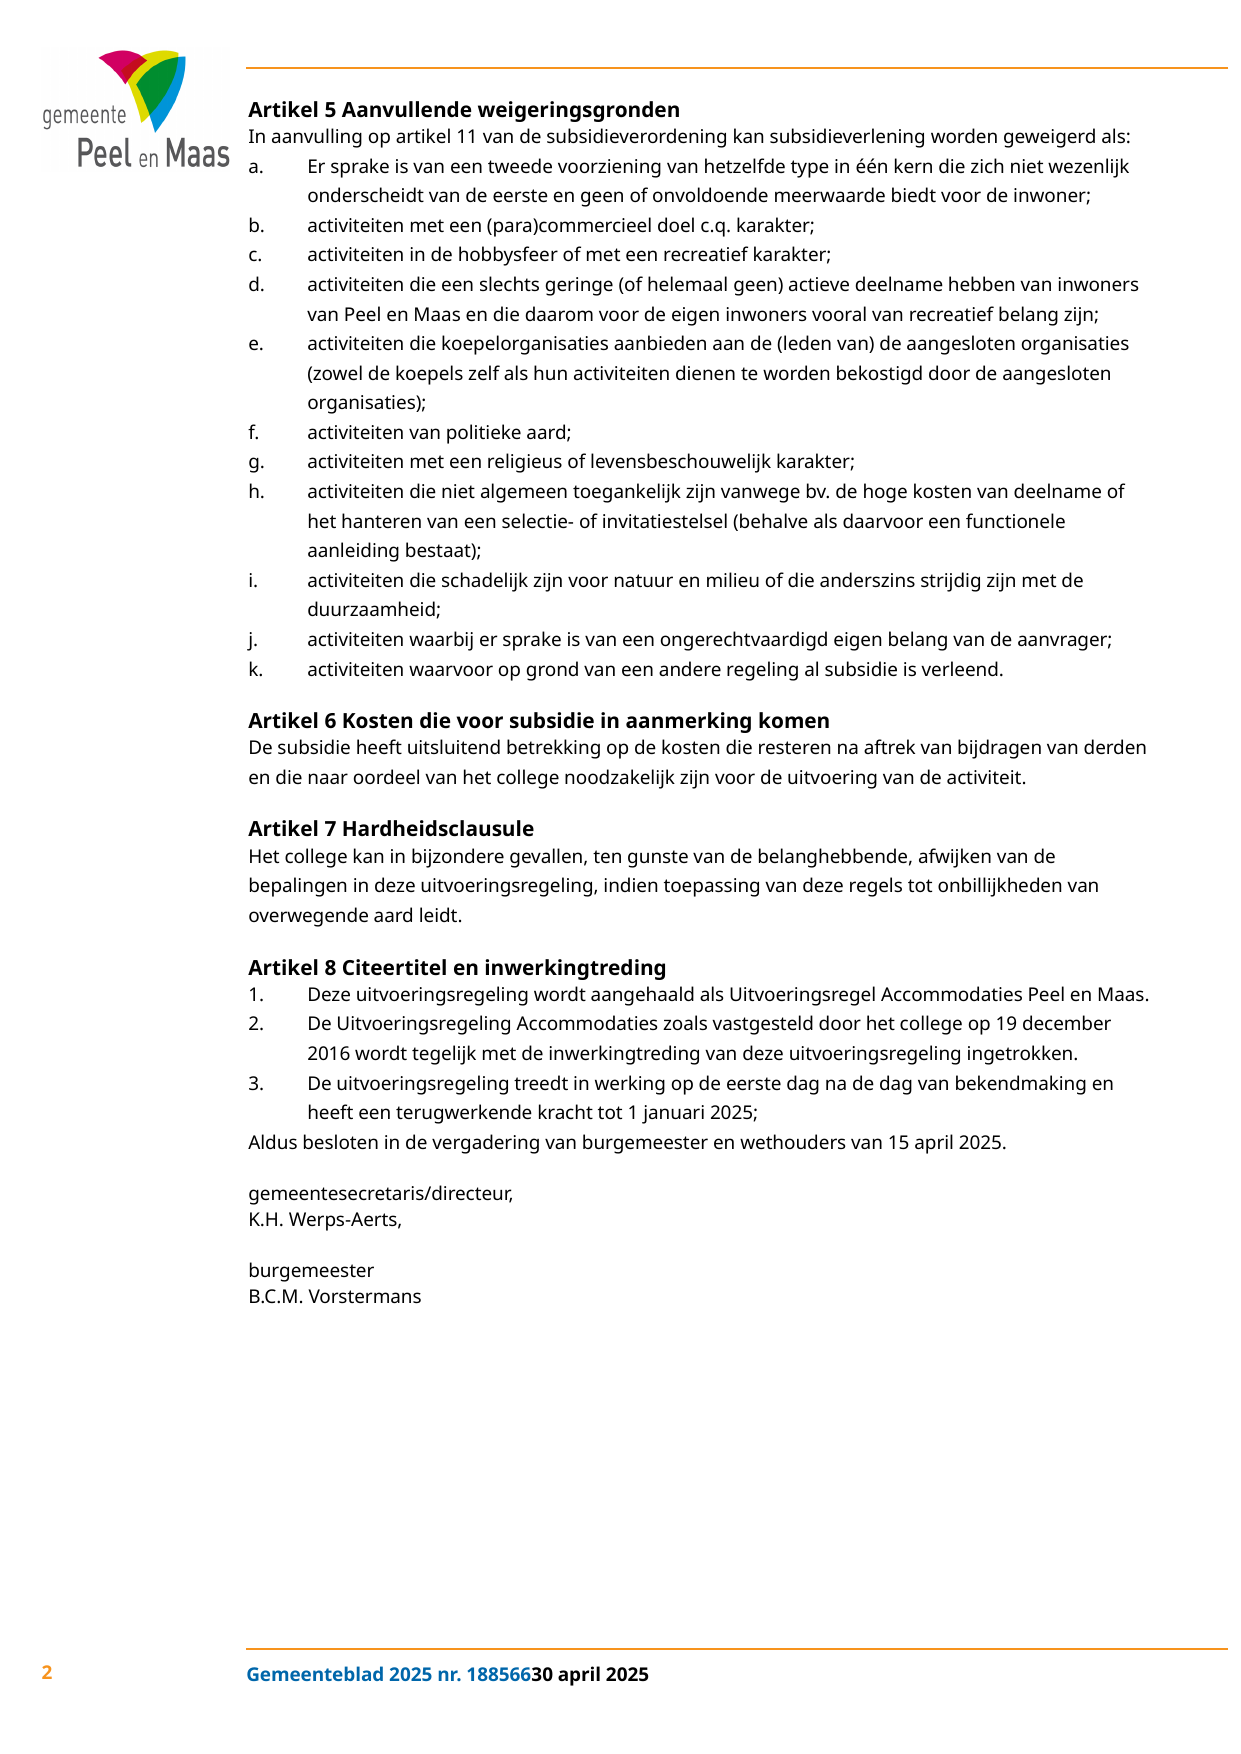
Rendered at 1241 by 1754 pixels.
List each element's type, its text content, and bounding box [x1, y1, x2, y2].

text In aanvulling op artikel 11 van de subsidieverordening kan subsidieverlening worden geweigerd als: [248, 123, 1152, 149]
list activiteiten van politieke aard; [248, 419, 1152, 445]
list activiteiten die schadelijk zijn voor natuur en milieu of die anderszins strijdig zijn met de duurzaamheid; [248, 567, 1152, 622]
picture [41, 47, 231, 172]
list Er sprake is van een tweede voorziening van hetzelfde type in één kern die zich niet wezenlijk onderscheidt van de eerste en geen of onvoldoende meerwaarde biedt voor de inwoner; [248, 153, 1152, 208]
text Artikel 7 Hardheidsclausule [248, 814, 1152, 843]
list Deze uitvoeringsregeling wordt aangehaald als Uitvoeringsregel Accommodaties Peel en Maas. [248, 981, 1152, 1007]
list activiteiten waarvoor op grond van een andere regeling al subsidie is verleend. [248, 656, 1152, 681]
list activiteiten waarbij er sprake is van een ongerechtvaardigd eigen belang van de aanvrager; [248, 626, 1152, 652]
list activiteiten die niet algemeen toegankelijk zijn vanwege bv. de hoge kosten van deelname of het hanteren van een selectie- of invitatiestelsel (behalve als daarvoor een functionele aanleiding bestaat); [248, 478, 1152, 563]
list activiteiten in de hobbysfeer of met een recreatief karakter; [248, 242, 1152, 267]
text Het college kan in bijzondere gevallen, ten gunste van de belanghebbende, afwijken van de bepalingen in deze uitvoeringsregeling, indien toepassing van deze regels tot onbillijkheden van overwegende aard leidt. [248, 843, 1152, 928]
list De uitvoeringsregeling treedt in werking op de eerste dag na de dag van bekendmaking en heeft een terugwerkende kracht tot 1 januari 2025; [248, 1070, 1152, 1125]
text Artikel 8 Citeertitel en inwerkingtreding [248, 953, 1152, 981]
list activiteiten die koepelorganisaties aanbieden aan de (leden van) de aangesloten organisaties (zowel de koepels zelf als hun activiteiten dienen te worden bekostigd door de aangesloten organisaties); [248, 330, 1152, 415]
text K.H. Werps-Aerts, [248, 1206, 1152, 1232]
list activiteiten met een (para)commercieel doel c.q. karakter; [248, 212, 1152, 238]
text B.C.M. Vorstermans [248, 1283, 1152, 1309]
list activiteiten met een religieus of levensbeschouwelijk karakter; [248, 449, 1152, 474]
text Artikel 5 Aanvullende weigeringsgronden [248, 95, 1152, 123]
text burgemeester [248, 1258, 1152, 1283]
text Artikel 6 Kosten die voor subsidie in aanmerking komen [248, 706, 1152, 734]
list De Uitvoeringsregeling Accommodaties zoals vastgesteld door het college op 19 december 2016 wordt tegelijk met de inwerkingtreding van deze uitvoeringsregeling ingetrokken. [248, 1011, 1152, 1066]
text De subsidie heeft uitsluitend betrekking op de kosten die resteren na aftrek van bijdragen van derden en die naar oordeel van het college noodzakelijk zijn voor de uitvoering van de activiteit. [248, 734, 1152, 790]
list activiteiten die een slechts geringe (of helemaal geen) actieve deelname hebben van inwoners van Peel en Maas en die daarom voor de eigen inwoners vooral van recreatief belang zijn; [248, 271, 1152, 326]
text Aldus besloten in de vergadering van burgemeester en wethouders van 15 april 2025. [248, 1129, 1152, 1155]
text gemeentesecretaris/directeur, [248, 1180, 1152, 1206]
